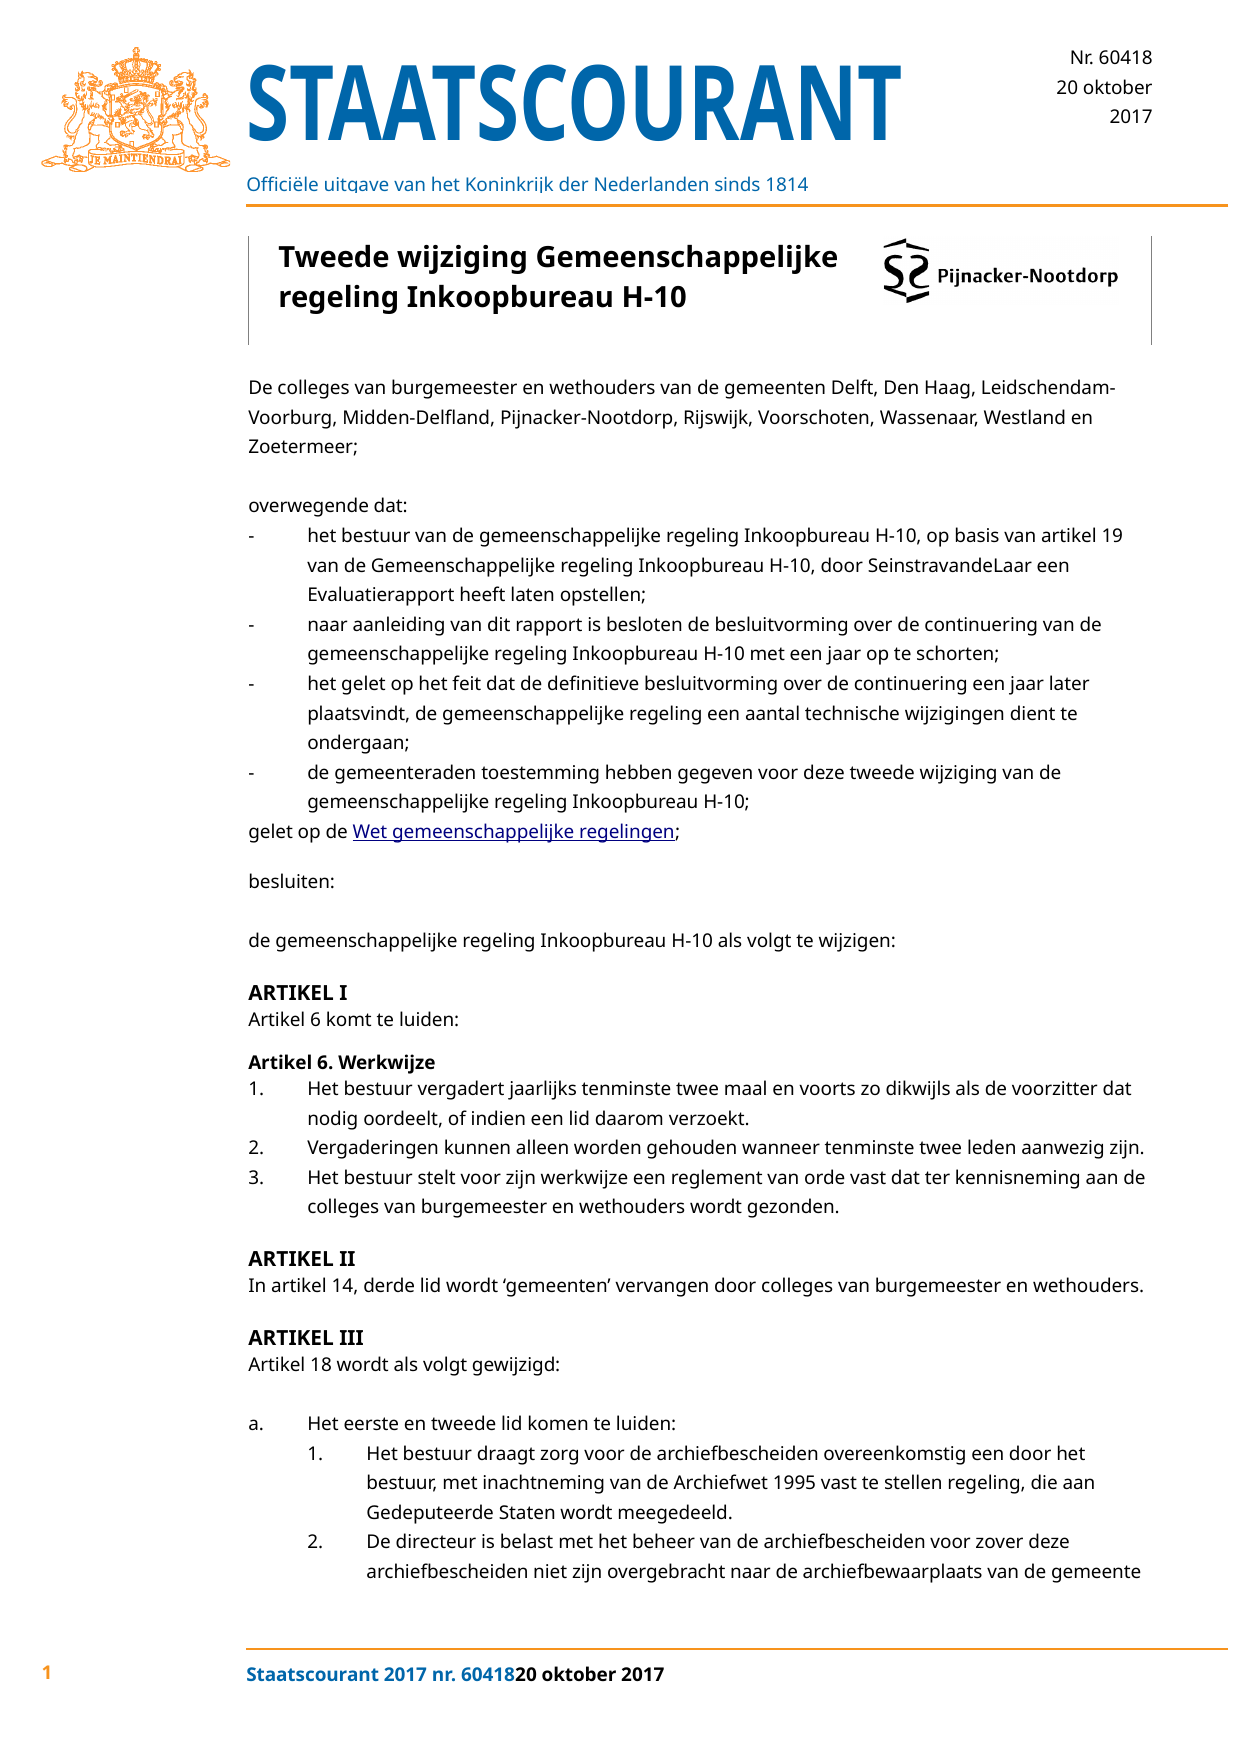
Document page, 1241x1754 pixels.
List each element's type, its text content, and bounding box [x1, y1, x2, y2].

text Artikel 18 wordt als volgt gewijzigd: [248, 1351, 1152, 1377]
text ARTIKEL III [248, 1323, 1152, 1351]
list Het bestuur stelt voor zijn werkwijze een reglement van orde vast dat ter kennisneming aan de colleges van burgemeester en wethouders wordt gezonden. [248, 1164, 1152, 1219]
list De directeur is belast met het beheer van de archiefbescheiden voor zover deze archiefbescheiden niet zijn overgebracht naar de archiefbewaarplaats van de gemeente [307, 1529, 1152, 1584]
text In artikel 14, derde lid wordt ‘gemeenten’ vervangen door colleges van burgemeester en wethouders. [248, 1272, 1152, 1298]
text ARTIKEL I [248, 978, 1152, 1006]
list de gemeenteraden toestemming hebben gegeven voor deze tweede wijziging van de gemeenschappelijke regeling Inkoopbureau H-10; [248, 759, 1152, 814]
text De colleges van burgemeester en wethouders van de gemeenten Delft, Den Haag, Leidschendam-Voorburg, Midden-Delfland, Pijnacker-Nootdorp, Rijswijk, Voorschoten, Wassenaar, Westland en Zoetermeer; [248, 374, 1152, 459]
text Artikel 6. Werkwijze [248, 1049, 1152, 1075]
picture [41, 47, 231, 172]
text overwegende dat: [248, 493, 1152, 518]
list Het bestuur draagt zorg voor de archiefbescheiden overeenkomstig een door het bestuur, met inachtneming van de Archiefwet 1995 vast te stellen regeling, die aan Gedeputeerde Staten wordt meegedeeld. [307, 1440, 1152, 1525]
text gelet op de Wet gemeenschappelijke regelingen; [248, 818, 1152, 844]
table_header Tweede wijziging Gemeenschappelijke regeling Inkoopbureau H-10 [249, 236, 850, 345]
list het bestuur van de gemeenschappelijke regeling Inkoopbureau H-10, op basis van artikel 19 van de Gemeenschappelijke regeling Inkoopbureau H-10, door SeinstravandeLaar een Evaluatierapport heeft laten opstellen; [248, 522, 1152, 607]
list het gelet op het feit dat de definitieve besluitvorming over de continuering een jaar later plaatsvindt, de gemeenschappelijke regeling een aantal technische wijzigingen dient te ondergaan; [248, 670, 1152, 755]
picture [882, 236, 1119, 305]
list Het bestuur vergadert jaarlijks tenminste twee maal en voorts zo dikwijls als de voorzitter dat nodig oordeelt, of indien een lid daarom verzoekt. [248, 1075, 1152, 1131]
text ARTIKEL II [248, 1244, 1152, 1272]
text besluiten: [248, 868, 1152, 894]
list Het eerste en tweede lid komen te luiden: [248, 1410, 1152, 1436]
text de gemeenschappelijke regeling Inkoopbureau H-10 als volgt te wijzigen: [248, 927, 1152, 953]
text Artikel 6 komt te luiden: [248, 1006, 1152, 1032]
list naar aanleiding van dit rapport is besloten de besluitvorming over de continuering van de gemeenschappelijke regeling Inkoopbureau H-10 met een jaar op te schorten; [248, 611, 1152, 666]
table_header [850, 236, 1151, 345]
list Vergaderingen kunnen alleen worden gehouden wanneer tenminste twee leden aanwezig zijn. [248, 1134, 1152, 1160]
